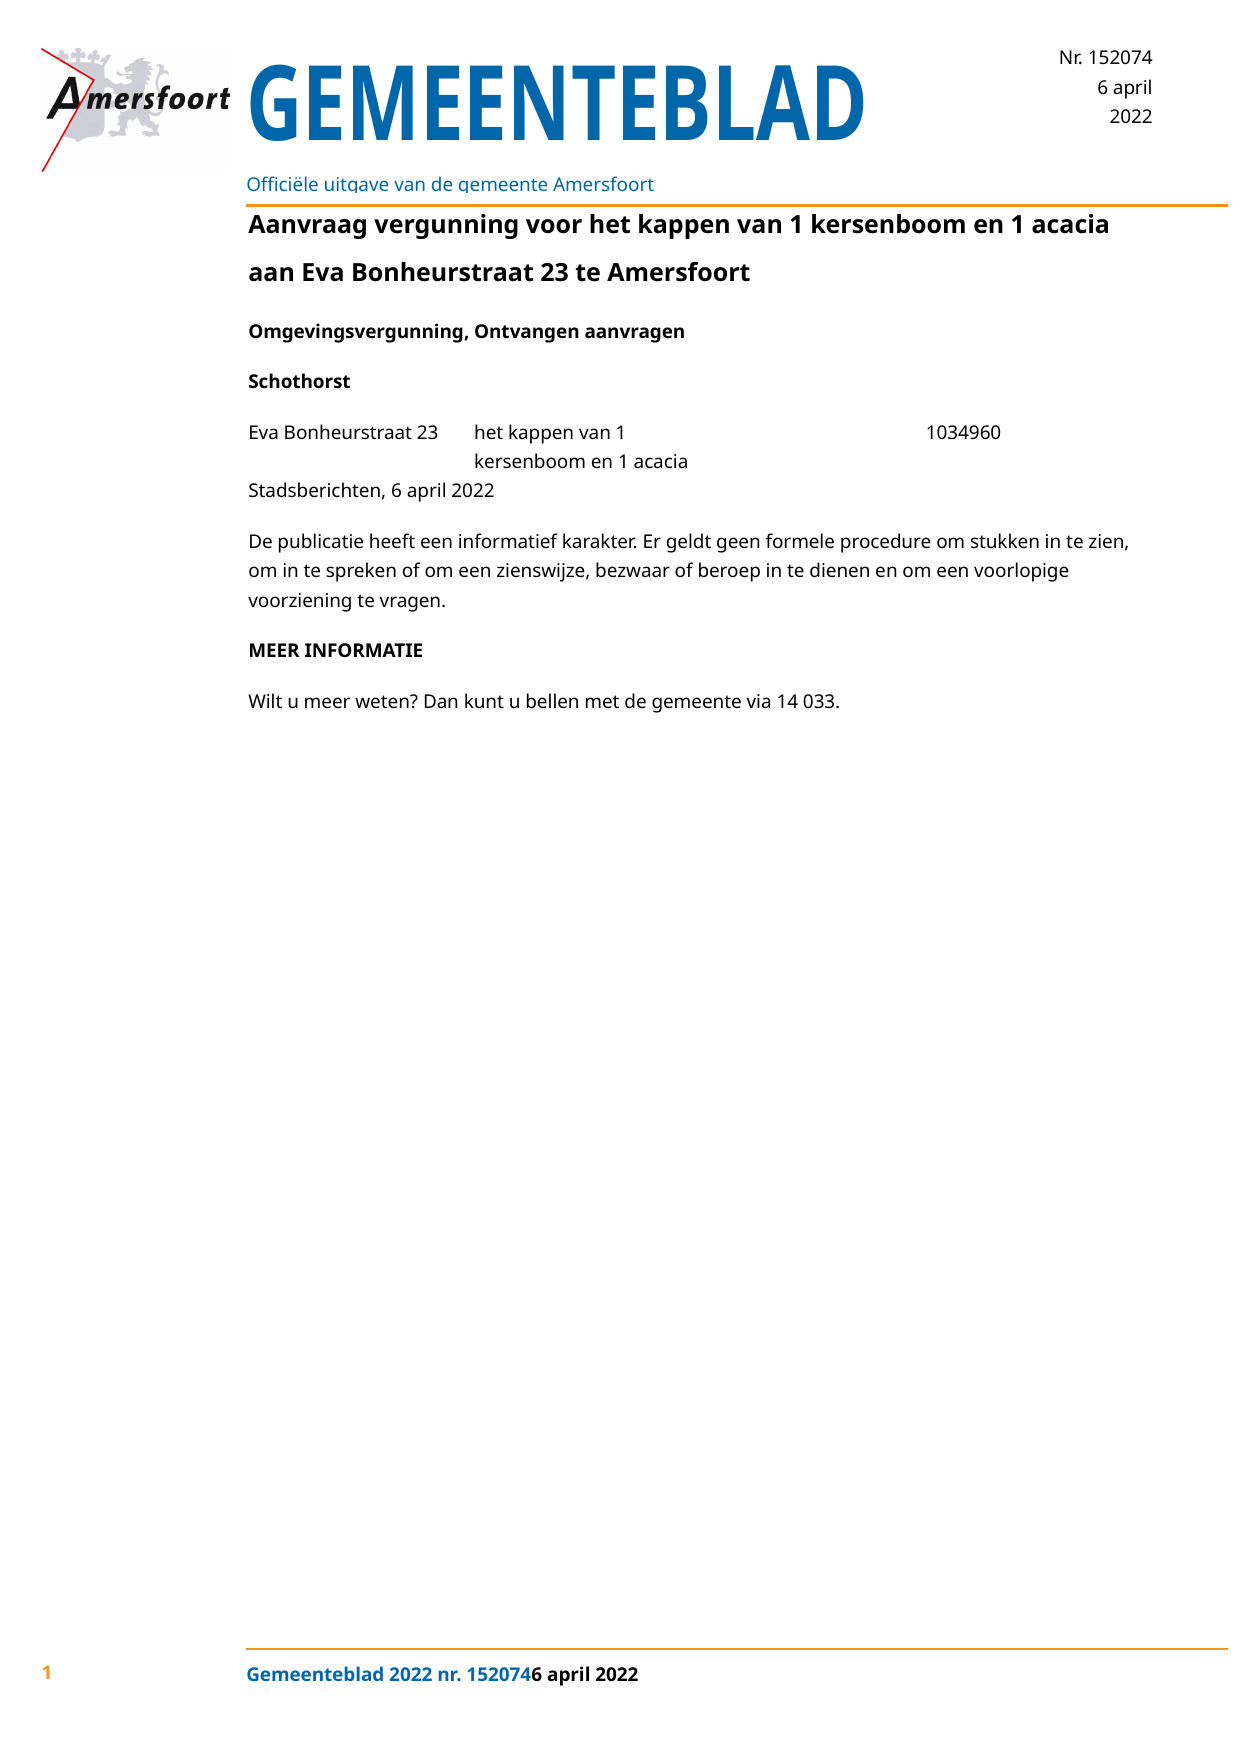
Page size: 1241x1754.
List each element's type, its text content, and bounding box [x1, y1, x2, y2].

picture [41, 47, 231, 172]
text Wilt u meer weten? Dan kunt u bellen met de gemeente via 14 033. [248, 688, 1152, 713]
text Aanvraag vergunning voor het kappen van 1 kersenboom en 1 acacia aan Eva Bonheurstraat 23 te Amersfoort [248, 207, 1152, 288]
table_header [700, 419, 926, 474]
text De publicatie heeft een informatief karakter. Er geldt geen formele procedure om stukken in te zien, om in te spreken of om een zienswijze, bezwaar of beroep in te dienen en om een voorlopige voorziening te vragen. [248, 528, 1152, 613]
table_header Eva Bonheurstraat 23 [248, 419, 474, 474]
text Omgevingsvergunning, Ontvangen aanvragen [248, 318, 1152, 344]
text Stadsberichten, 6 april 2022 [248, 477, 1152, 503]
table_header het kappen van 1 kersenboom en 1 acacia [474, 419, 700, 474]
text MEER INFORMATIE [248, 637, 1152, 663]
table_header 1034960 [926, 419, 1152, 474]
text Schothorst [248, 368, 1152, 394]
